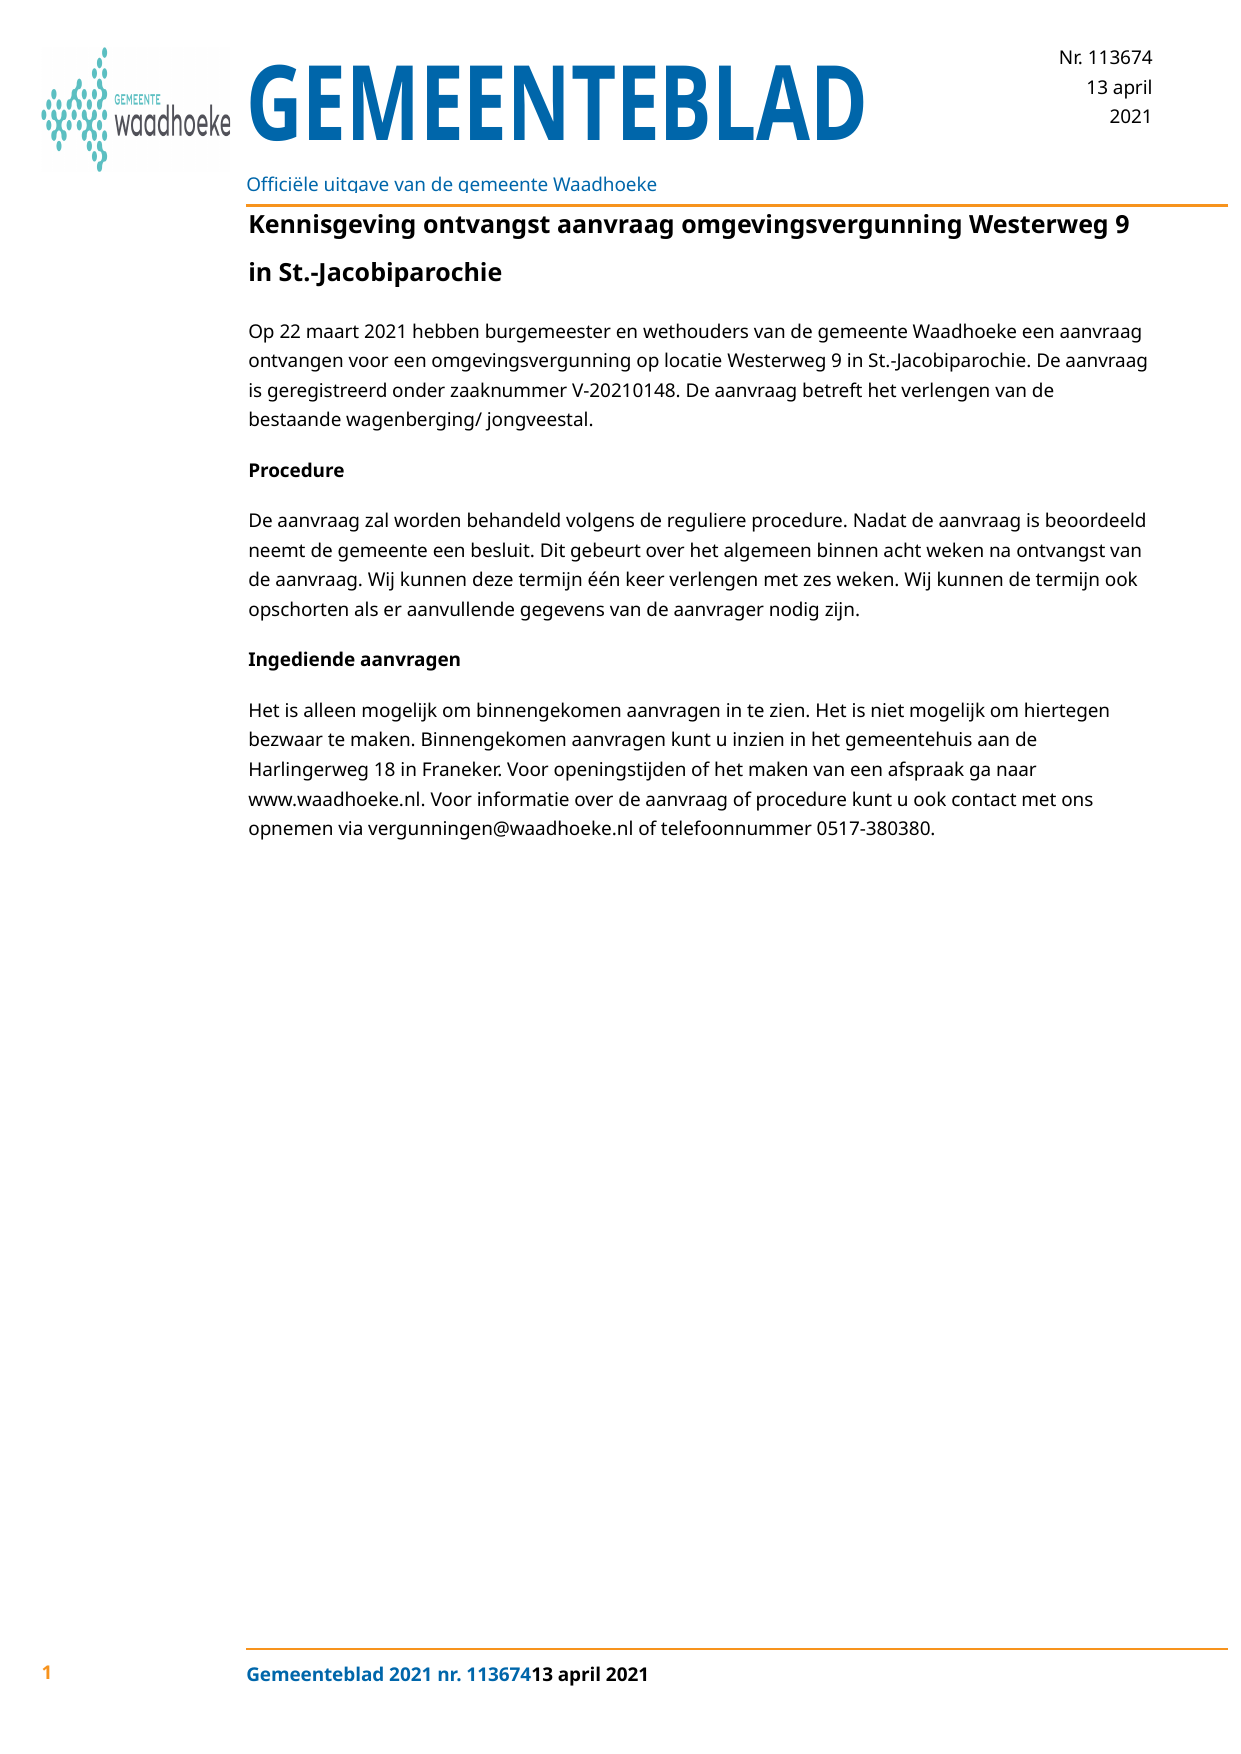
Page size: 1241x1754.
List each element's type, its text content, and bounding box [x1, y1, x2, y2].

picture [41, 47, 231, 172]
text Op 22 maart 2021 hebben burgemeester en wethouders van de gemeente Waadhoeke een aanvraag ontvangen voor een omgevingsvergunning op locatie Westerweg 9 in St.-Jacobiparochie. De aanvraag is geregistreerd onder zaaknummer V-20210148. De aanvraag betreft het verlengen van de bestaande wagenberging/ jongveestal. [248, 318, 1152, 432]
text De aanvraag zal worden behandeld volgens de reguliere procedure. Nadat de aanvraag is beoordeeld neemt de gemeente een besluit. Dit gebeurt over het algemeen binnen acht weken na ontvangst van de aanvraag. Wij kunnen deze termijn één keer verlengen met zes weken. Wij kunnen de termijn ook opschorten als er aanvullende gegevens van de aanvrager nodig zijn. [248, 507, 1152, 622]
text Kennisgeving ontvangst aanvraag omgevingsvergunning Westerweg 9 in St.-Jacobiparochie [248, 207, 1152, 288]
text Procedure [248, 457, 1152, 483]
text Ingediende aanvragen [248, 647, 1152, 672]
text Het is alleen mogelijk om binnengekomen aanvragen in te zien. Het is niet mogelijk om hiertegen bezwaar te maken. Binnengekomen aanvragen kunt u inzien in het gemeentehuis aan de Harlingerweg 18 in Franeker. Voor openingstijden of het maken van een afspraak ga naar www.waadhoeke.nl. Voor informatie over de aanvraag of procedure kunt u ook contact met ons opnemen via vergunningen@waadhoeke.nl of telefoonnummer 0517-380380. [248, 697, 1152, 841]
